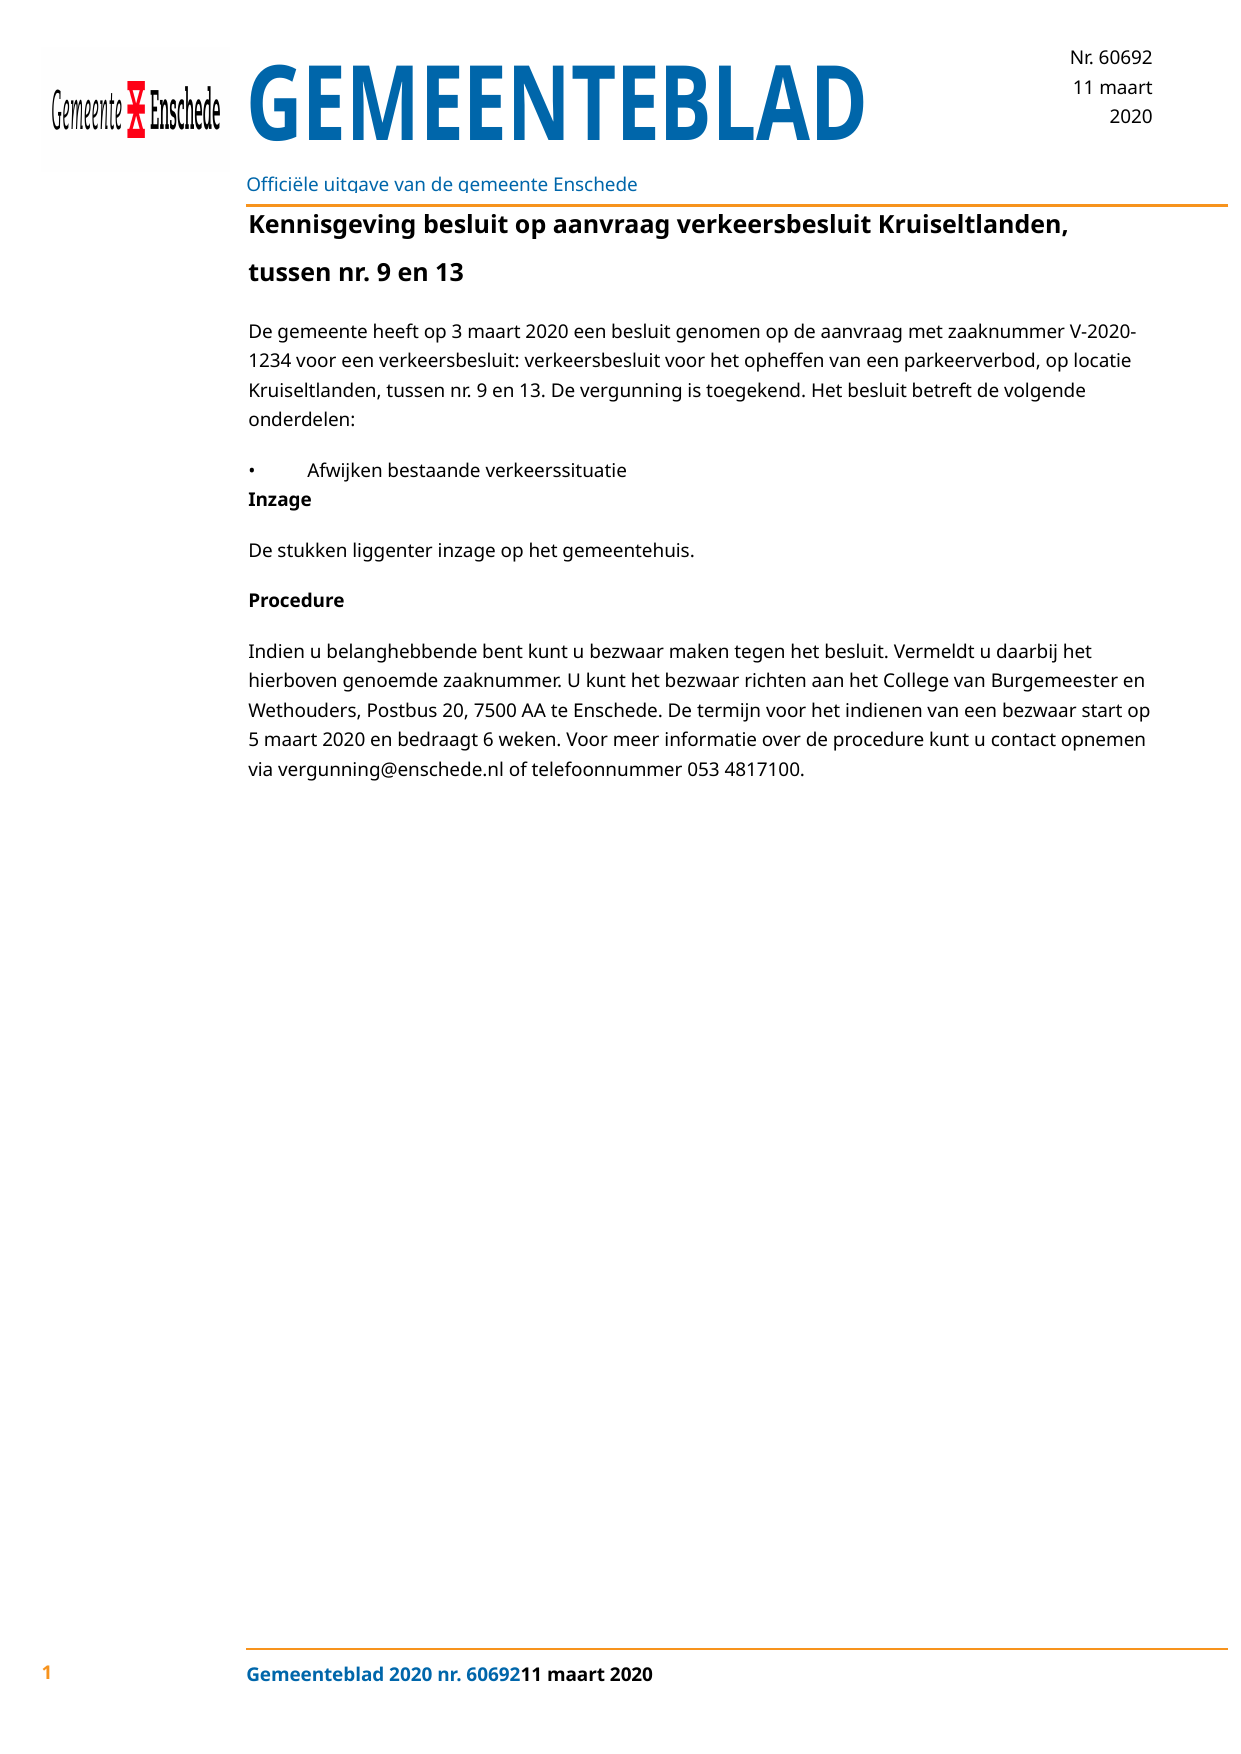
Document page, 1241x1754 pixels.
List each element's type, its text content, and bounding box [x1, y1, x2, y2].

picture [41, 47, 231, 172]
list Afwijken bestaande verkeerssituatie [248, 457, 1152, 483]
text Indien u belanghebbende bent kunt u bezwaar maken tegen het besluit. Vermeldt u daarbij het hierboven genoemde zaaknummer. U kunt het bezwaar richten aan het College van Burgemees­ter en Wethouders, Postbus 20, 7500 AA te Enschede. De termijn voor het indienen van een bezwaar start op 5 maart 2020 en bedraagt 6 weken. Voor meer informatie over de procedure kunt u contact opnemen via vergunning@enschede.nl of telefoonnummer 053 4817100. [248, 638, 1152, 782]
text De gemeente heeft op 3 maart 2020 een besluit genomen op de aanvraag met zaaknummer V-2020-1234 voor een verkeersbesluit: verkeersbesluit voor het opheffen van een parkeerverbod, op locatie Kruiseltlanden, tussen nr. 9 en 13. De vergunning is toegekend. Het besluit betreft de volgende onderdelen: [248, 318, 1152, 432]
text Kennisgeving besluit op aanvraag verkeersbesluit Kruiseltlanden, tussen nr. 9 en 13 [248, 207, 1152, 288]
text Procedure [248, 587, 1152, 613]
text De stukken liggenter inzage op het gemeentehuis. [248, 537, 1152, 563]
text Inzage [248, 487, 1152, 512]
